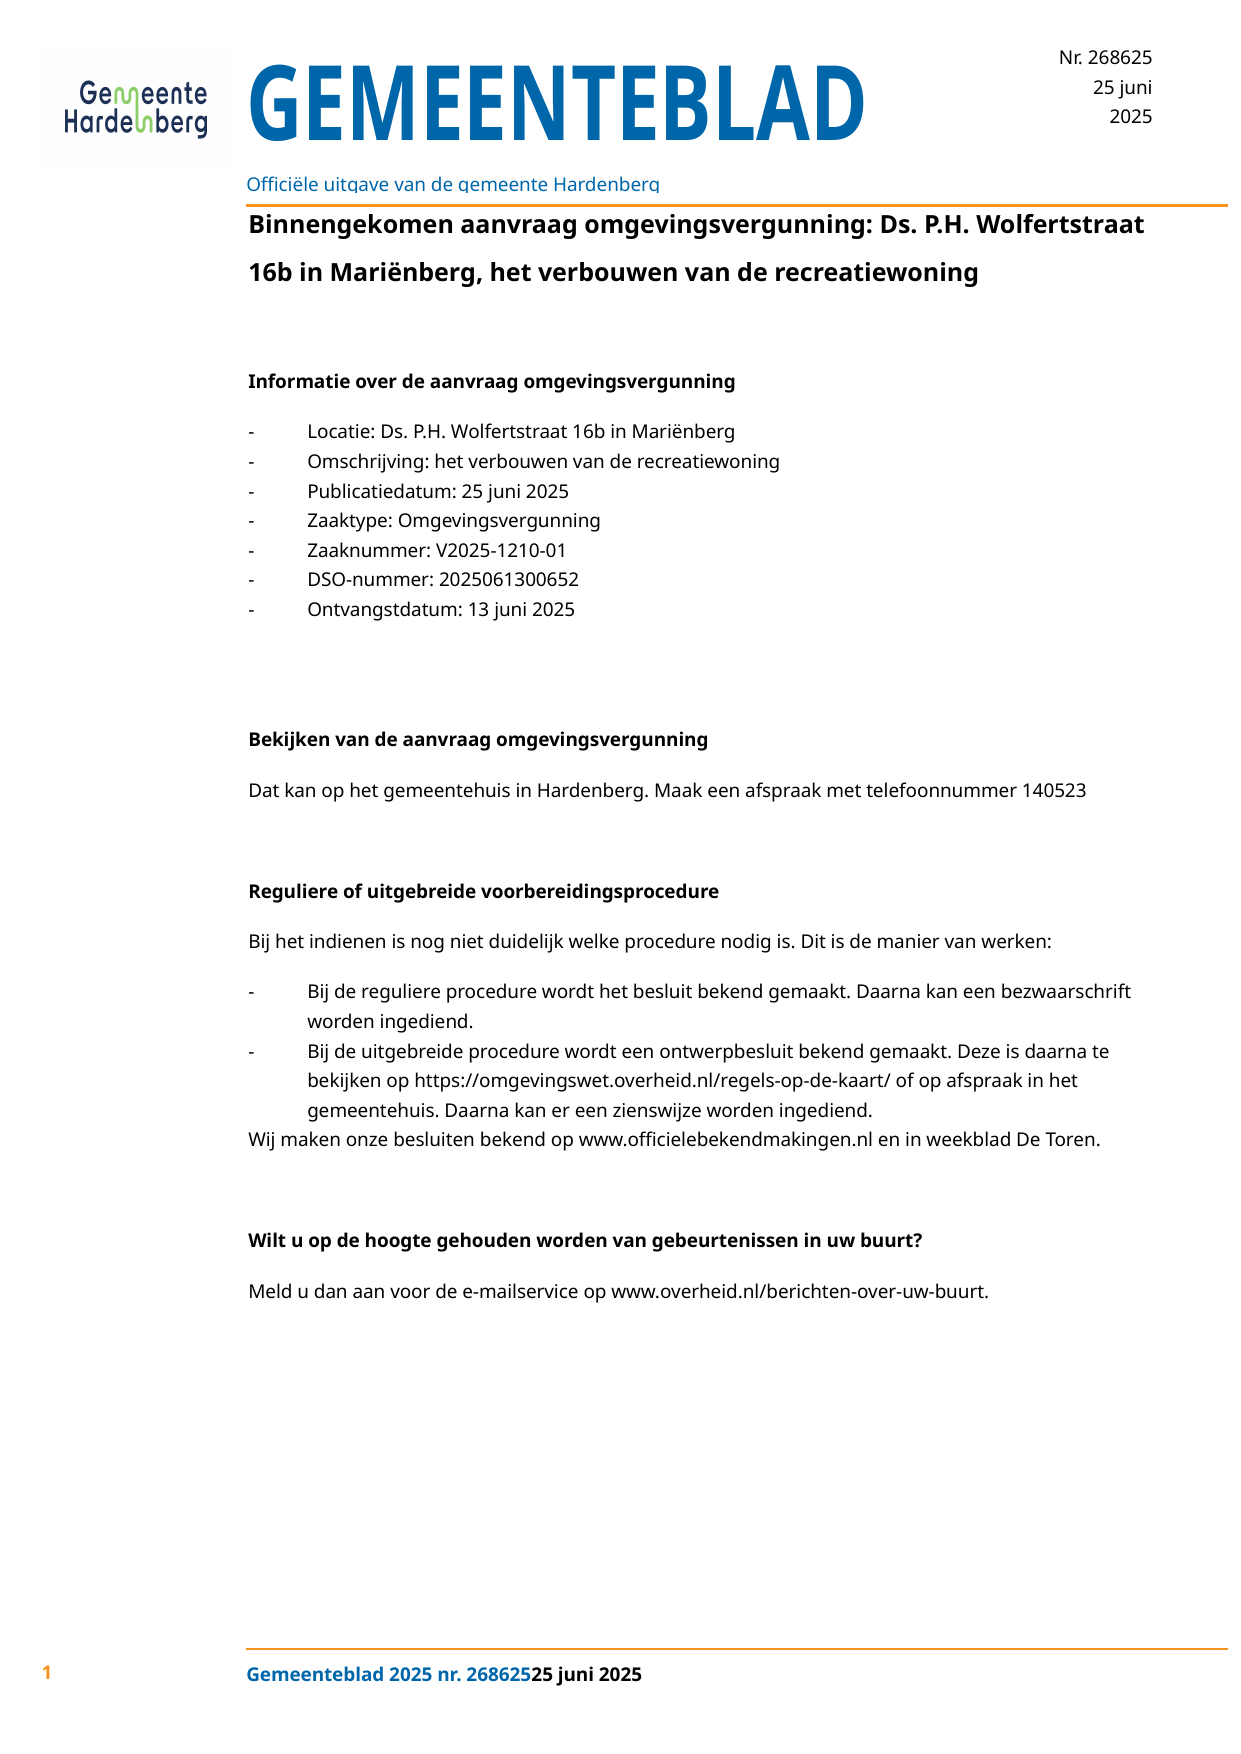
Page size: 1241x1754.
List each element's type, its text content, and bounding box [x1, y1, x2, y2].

text Wij maken onze besluiten bekend op www.officielebekendmakingen.nl en in weekblad De Toren. [248, 1127, 1152, 1152]
list Zaaktype: Omgevingsvergunning [248, 507, 1152, 533]
text Bekijken van de aanvraag omgevingsvergunning [248, 727, 1152, 752]
picture [41, 47, 231, 172]
list Ontvangstdatum: 13 juni 2025 [248, 596, 1152, 622]
list Omschrijving: het verbouwen van de recreatiewoning [248, 448, 1152, 474]
text Binnengekomen aanvraag omgevingsvergunning: Ds. P.H. Wolfertstraat 16b in Mariënberg, het verbouwen van de recreatiewoning [248, 207, 1152, 288]
text Meld u dan aan voor de e-mailservice op www.overheid.nl/berichten-over-uw-buurt. [248, 1278, 1152, 1304]
list Bij de reguliere procedure wordt het besluit bekend gemaakt. Daarna kan een bezwaarschrift worden ingediend. [248, 979, 1152, 1034]
text Informatie over de aanvraag omgevingsvergunning [248, 368, 1152, 394]
text Bij het indienen is nog niet duidelijk welke procedure nodig is. Dit is de manier van werken: [248, 928, 1152, 954]
list Locatie: Ds. P.H. Wolfertstraat 16b in Mariënberg [248, 419, 1152, 444]
list Bij de uitgebreide procedure wordt een ontwerpbesluit bekend gemaakt. Deze is daarna te bekijken op https://omgevingswet.overheid.nl/regels-op-de-kaart/ of op afspraak in het gemeentehuis. Daarna kan er een zienswijze worden ingediend. [248, 1038, 1152, 1123]
list DSO-nummer: 2025061300652 [248, 567, 1152, 592]
text Wilt u op de hoogte gehouden worden van gebeurtenissen in uw buurt? [248, 1227, 1152, 1253]
text Dat kan op het gemeentehuis in Hardenberg. Maak een afspraak met telefoonnummer 140523 [248, 777, 1152, 803]
text Reguliere of uitgebreide voorbereidingsprocedure [248, 878, 1152, 904]
list Publicatiedatum: 25 juni 2025 [248, 478, 1152, 504]
list Zaaknummer: V2025-1210-01 [248, 537, 1152, 563]
